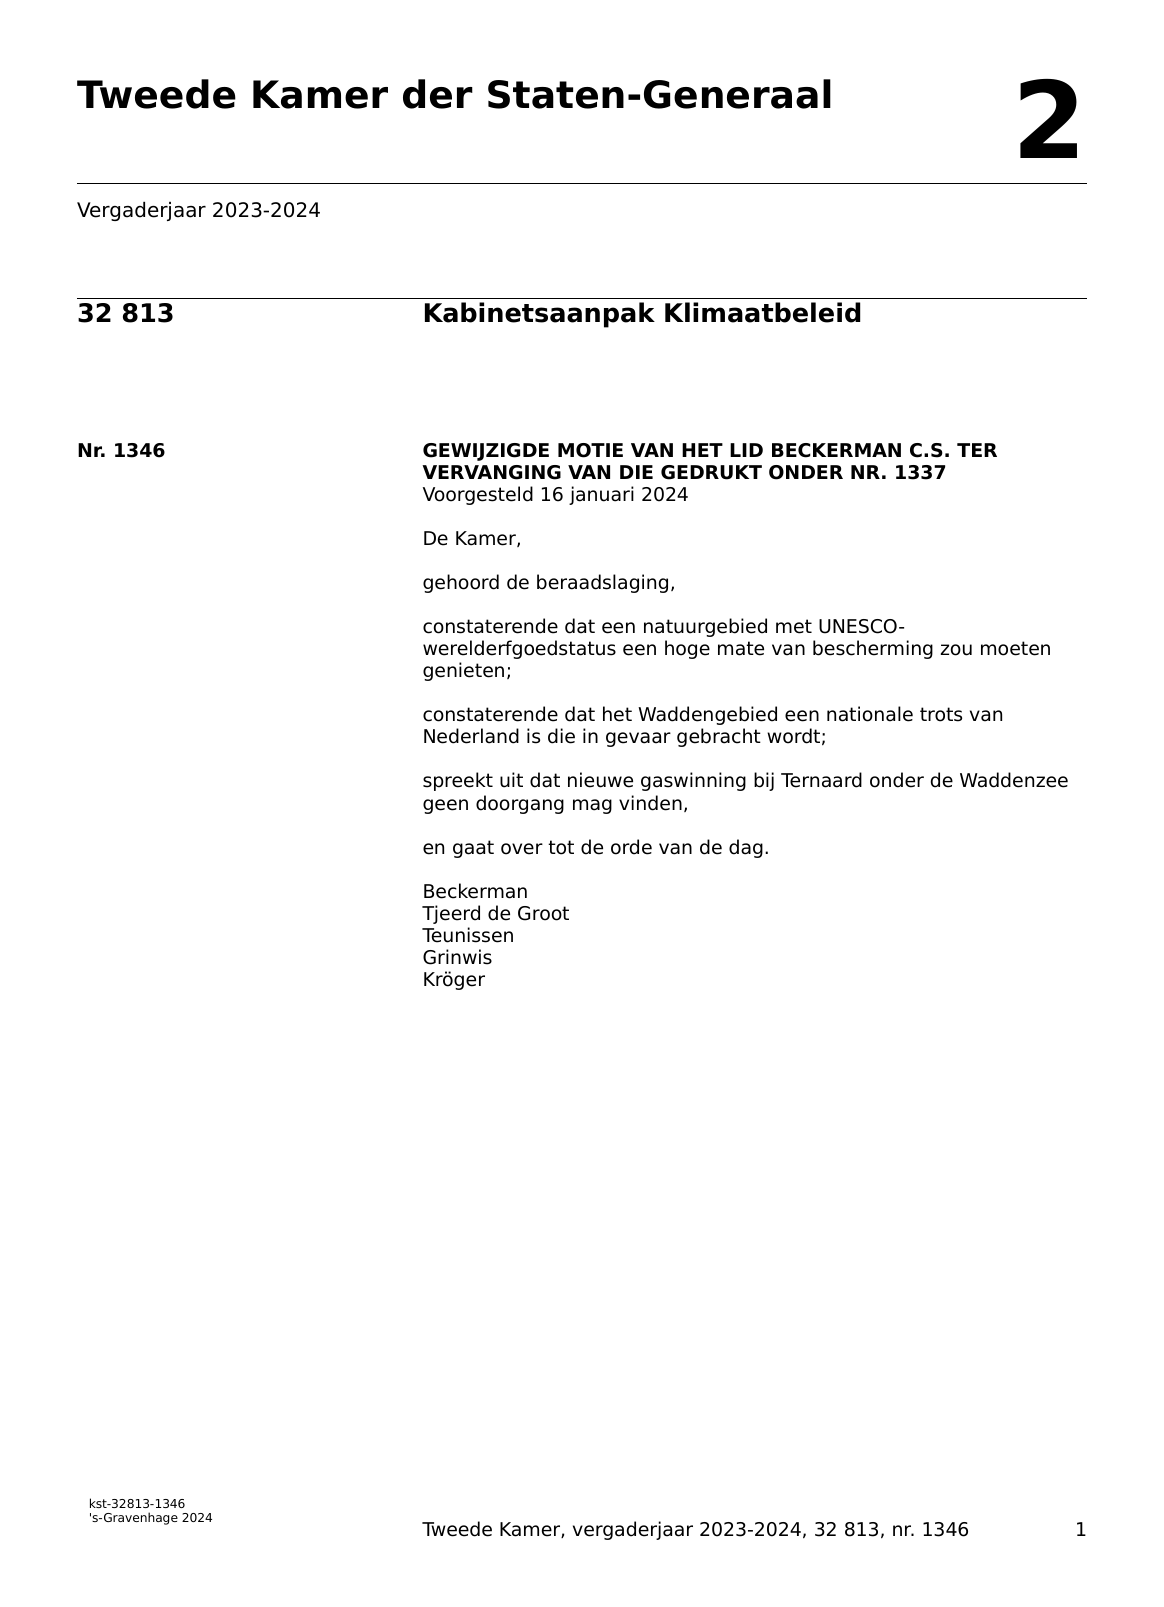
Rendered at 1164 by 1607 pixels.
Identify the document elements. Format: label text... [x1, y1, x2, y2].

text Grinwis [422, 947, 1087, 969]
subtitle Nr. 1346 GEWIJZIGDE MOTIE VAN HET LID BECKERMAN C.S. TER VERVANGING VAN DIE GEDRUKT ONDER NR. 1337 [77, 440, 1087, 484]
text Voorgesteld 16 januari 2024 [422, 484, 1087, 506]
text spreekt uit dat nieuwe gaswinning bij Ternaard onder de Waddenzee geen doorgang mag vinden, [422, 770, 1087, 814]
text Kröger [422, 969, 1087, 991]
text constaterende dat een natuurgebied met UNESCO-werelderfgoedstatus een hoge mate van bescherming zou moeten genieten; [422, 616, 1087, 682]
text gehoord de beraadslaging, [422, 572, 1087, 594]
text en gaat over tot de orde van de dag. [422, 837, 1087, 858]
table_header 2 [886, 59, 1087, 183]
text kst-32813-1346 [88, 1497, 323, 1511]
text De Kamer, [422, 528, 1087, 550]
table_header Tweede Kamer der Staten-Generaal [77, 59, 886, 183]
text constaterende dat het Waddengebied een nationale trots van Nederland is die in gevaar gebracht wordt; [422, 704, 1087, 748]
table_cell Vergaderjaar 2023-2024 [77, 184, 1087, 298]
subtitle 32 813 Kabinetsaanpak Klimaatbeleid [77, 299, 1087, 329]
text Beckerman [422, 881, 1087, 903]
text Teunissen [422, 925, 1087, 947]
text 's-Gravenhage 2024 [88, 1511, 323, 1525]
text Tjeerd de Groot [422, 903, 1087, 925]
